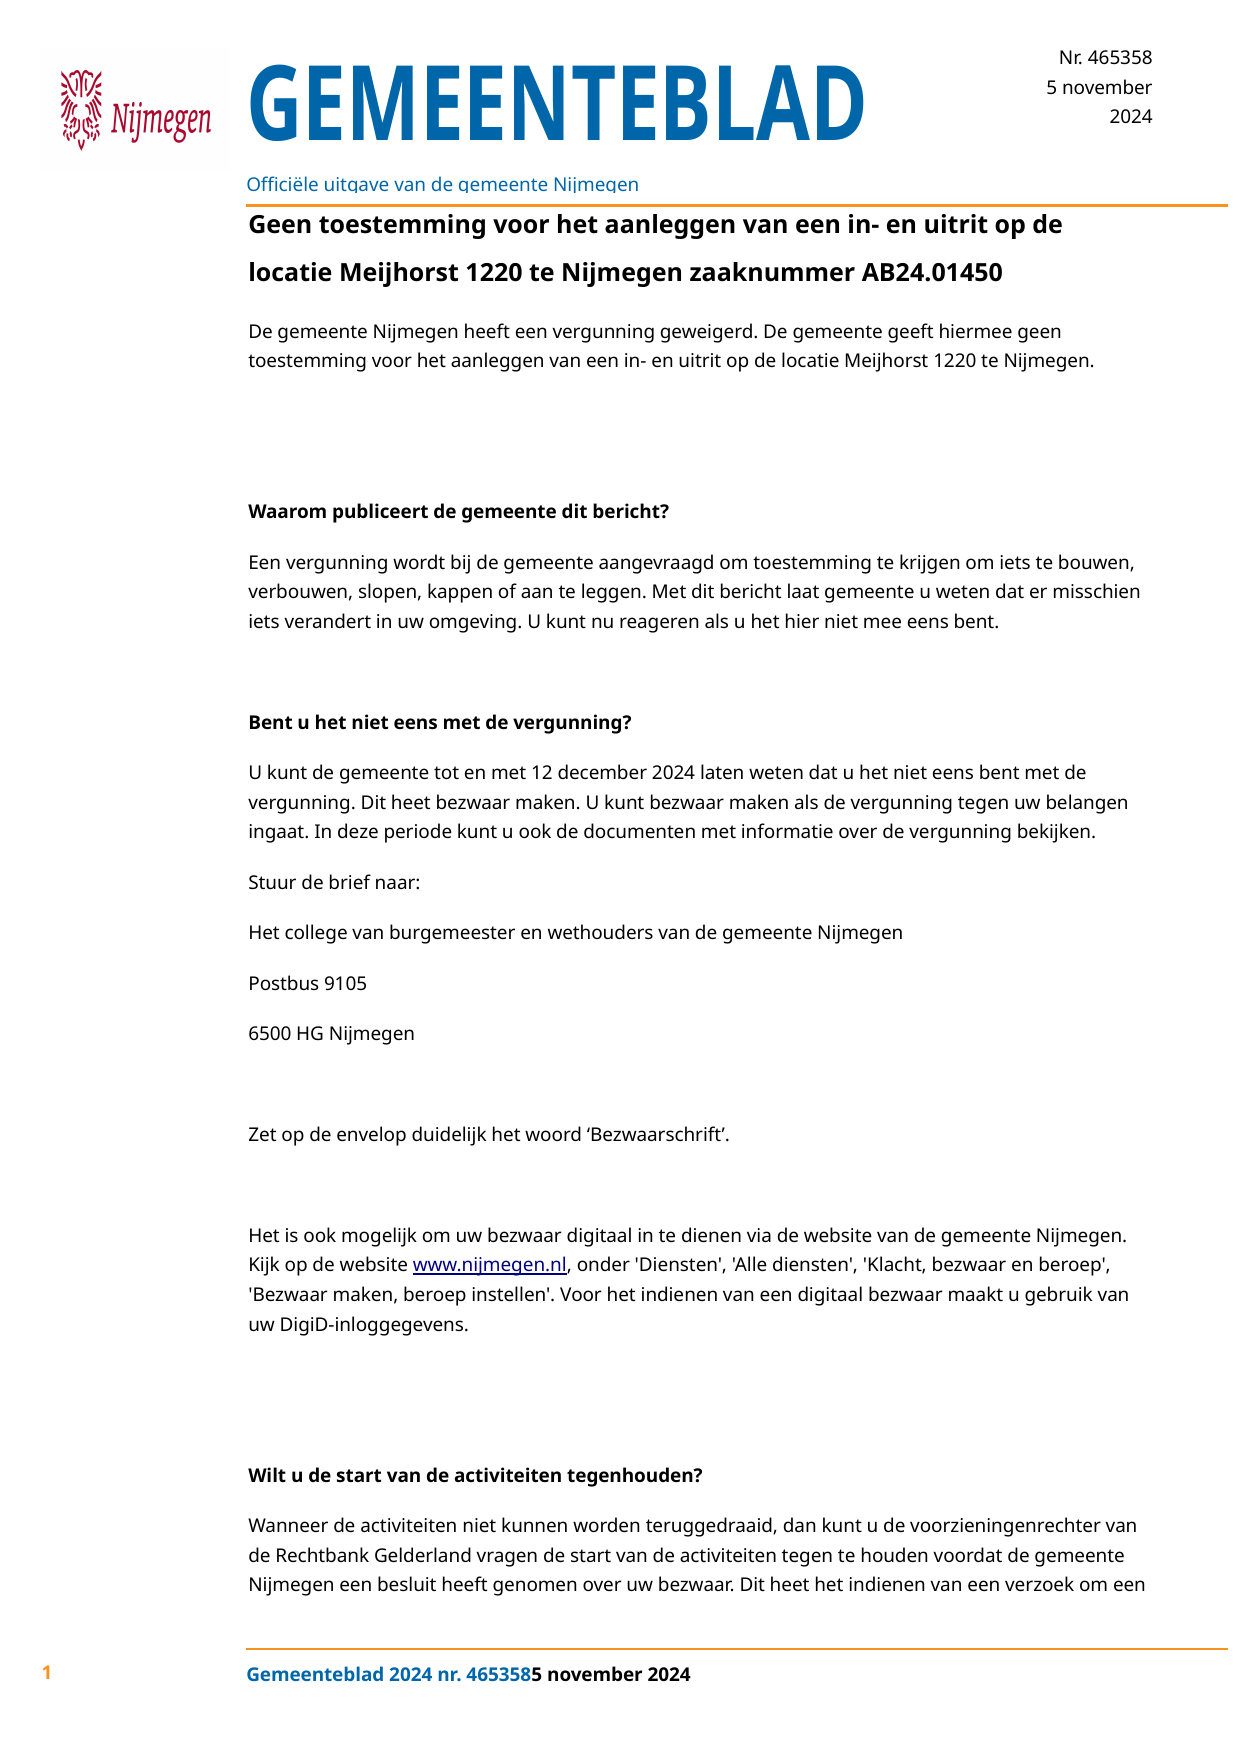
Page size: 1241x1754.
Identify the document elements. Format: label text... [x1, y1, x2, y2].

text Een vergunning wordt bij de gemeente aangevraagd om toestemming te krijgen om iets te bouwen, verbouwen, slopen, kappen of aan te leggen. Met dit bericht laat gemeente u weten dat er misschien iets verandert in uw omgeving. U kunt nu reageren als u het hier niet mee eens bent. [248, 549, 1152, 634]
text De gemeente Nijmegen heeft een vergunning geweigerd. De gemeente geeft hiermee geen toestemming voor het aanleggen van een in- en uitrit op de locatie Meijhorst 1220 te Nijmegen. [248, 318, 1152, 373]
text Zet op de envelop duidelijk het woord ‘Bezwaarschrift’. [248, 1121, 1152, 1147]
text Het is ook mogelijk om uw bezwaar digitaal in te dienen via de website van de gemeente Nijmegen. Kijk op de website www.nijmegen.nl, onder 'Diensten', 'Alle diensten', 'Klacht, bezwaar en beroep', 'Bezwaar maken, beroep instellen'. Voor het indienen van een digitaal bezwaar maakt u gebruik van uw DigiD-inloggegevens. [248, 1222, 1152, 1337]
text Geen toestemming voor het aanleggen van een in- en uitrit op de locatie Meijhorst 1220 te Nijmegen zaaknummer AB24.01450 [248, 207, 1152, 288]
text Wilt u de start van de activiteiten tegenhouden? [248, 1462, 1152, 1488]
text U kunt de gemeente tot en met 12 december 2024 laten weten dat u het niet eens bent met de vergunning. Dit heet bezwaar maken. U kunt bezwaar maken als de vergunning tegen uw belangen ingaat. In deze periode kunt u ook de documenten met informatie over de vergunning bekijken. [248, 759, 1152, 844]
text Postbus 9105 [248, 970, 1152, 996]
text Stuur de brief naar: [248, 869, 1152, 895]
text Bent u het niet eens met de vergunning? [248, 709, 1152, 735]
text Waarom publiceert de gemeente dit bericht? [248, 499, 1152, 524]
text 6500 HG Nijmegen [248, 1020, 1152, 1046]
picture [41, 47, 231, 172]
text Het college van burgemeester en wethouders van de gemeente Nijmegen [248, 919, 1152, 945]
text Wanneer de activiteiten niet kunnen worden teruggedraaid, dan kunt u de voorzieningenrechter van de Rechtbank Gelderland vragen de start van de activiteiten tegen te houden voordat de gemeente Nijmegen een besluit heeft genomen over uw bezwaar. Dit heet het indienen van een verzoek om een [248, 1512, 1152, 1597]
